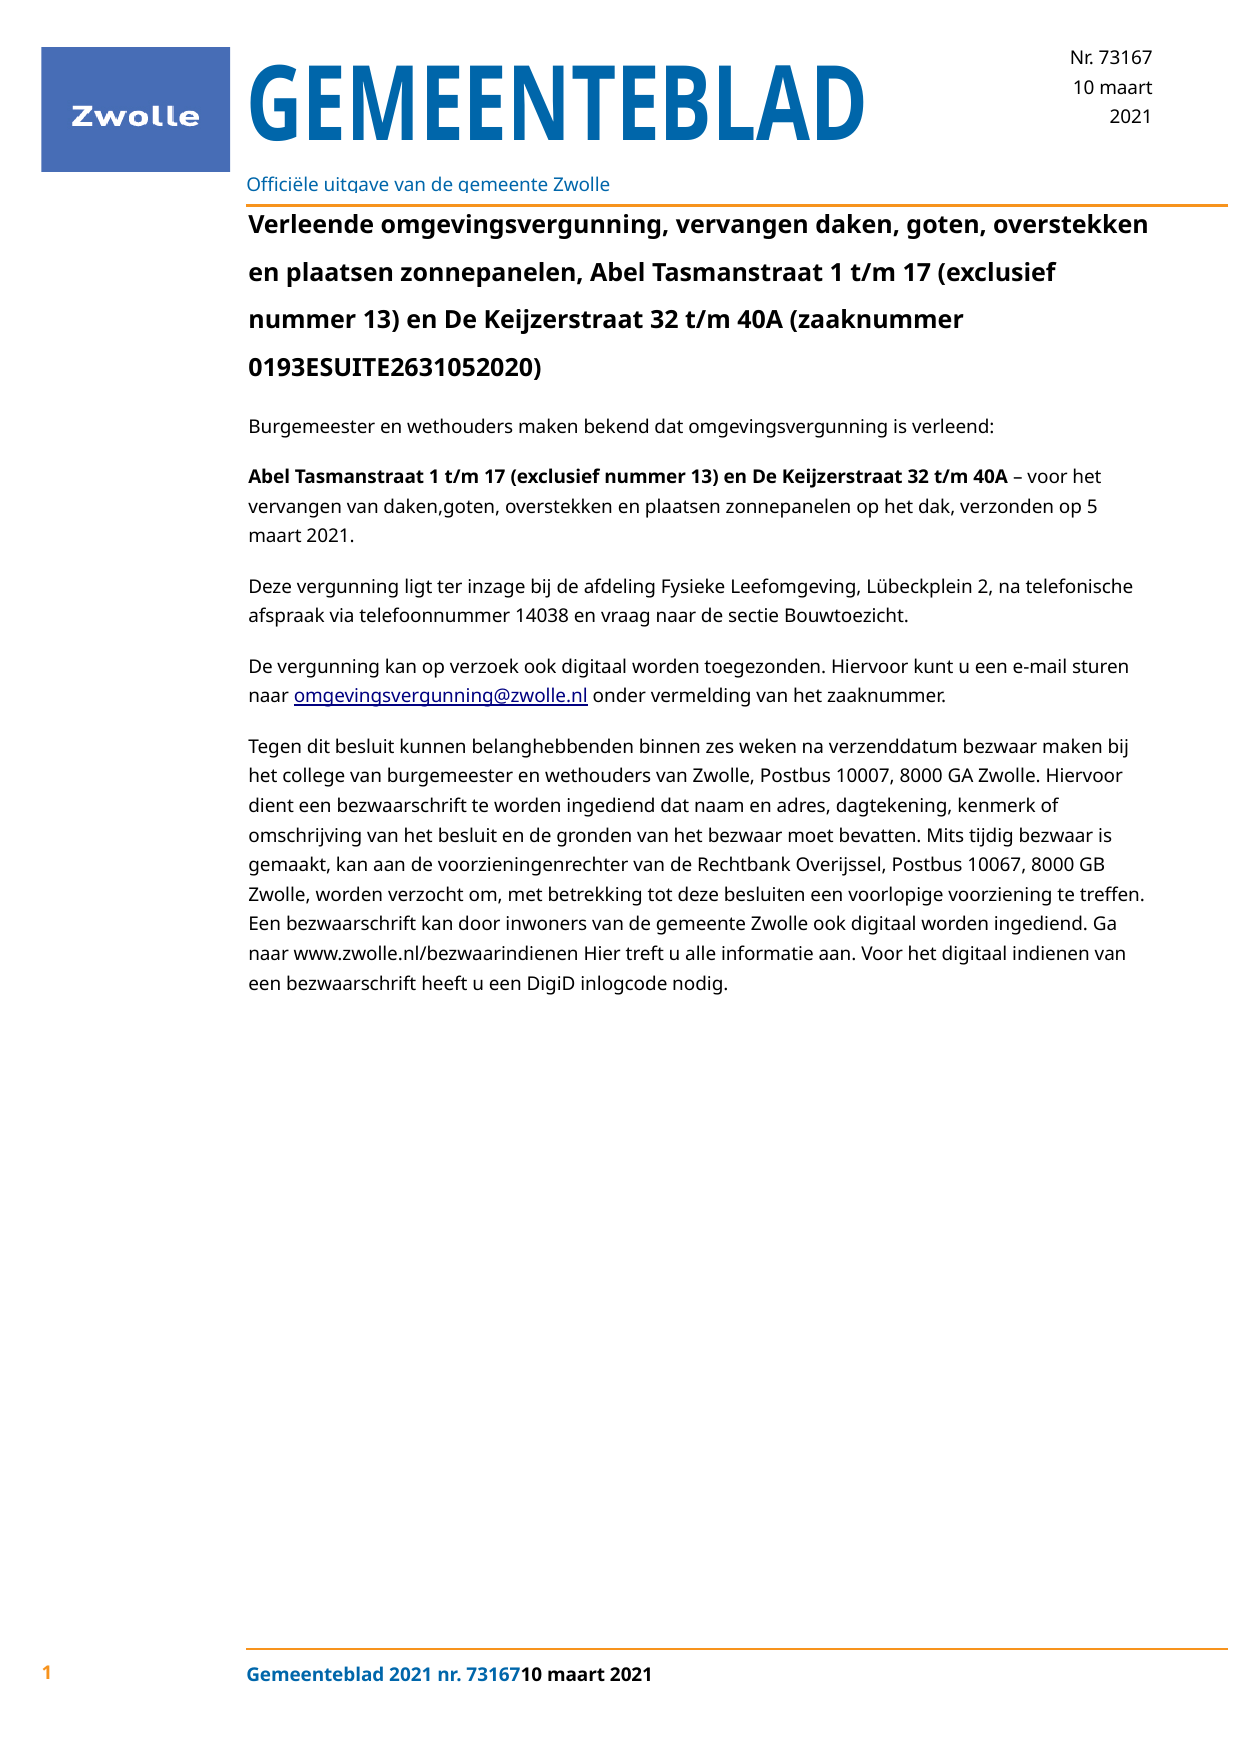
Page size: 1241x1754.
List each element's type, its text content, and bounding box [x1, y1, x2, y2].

text Verleende omgevingsvergunning, vervangen daken, goten, overstekken en plaatsen zonnepanelen, Abel Tasmanstraat 1 t/m 17 (exclusief nummer 13) en De Keijzerstraat 32 t/m 40A (zaaknummer 0193ESUITE2631052020) [248, 207, 1152, 384]
text Deze vergunning ligt ter inzage bij de afdeling Fysieke Leefomgeving, Lübeckplein 2, na telefonische afspraak via telefoonnummer 14038 en vraag naar de sectie Bouwtoezicht. [248, 573, 1152, 628]
text Abel Tasmanstraat 1 t/m 17 (exclusief nummer 13) en De Keijzerstraat 32 t/m 40A – voor het vervangen van daken,goten, overstekken en plaatsen zonnepanelen op het dak, verzonden op 5 maart 2021. [248, 463, 1152, 548]
picture [41, 47, 231, 172]
text De vergunning kan op verzoek ook digitaal worden toegezonden. Hiervoor kunt u een e-mail sturen naar omgevingsvergunning@zwolle.nl onder vermelding van het zaaknummer. [248, 653, 1152, 708]
text Tegen dit besluit kunnen belanghebbenden binnen zes weken na verzenddatum bezwaar maken bij het college van burgemeester en wethouders van Zwolle, Postbus 10007, 8000 GA Zwolle. Hiervoor dient een bezwaarschrift te worden ingediend dat naam en adres, dagtekening, kenmerk of omschrijving van het besluit en de gronden van het bezwaar moet bevatten. Mits tijdig bezwaar is gemaakt, kan aan de voorzieningenrechter van de Rechtbank Overijssel, Postbus 10067, 8000 GB Zwolle, worden verzocht om, met betrekking tot deze besluiten een voorlopige voorziening te treffen. Een bezwaarschrift kan door inwoners van de gemeente Zwolle ook digitaal worden ingediend. Ga naar www.zwolle.nl/bezwaarindienen Hier treft u alle informatie aan. Voor het digitaal indienen van een bezwaarschrift heeft u een DigiD inlogcode nodig. [248, 733, 1152, 996]
text Burgemeester en wethouders maken bekend dat omgevingsvergunning is verleend: [248, 413, 1152, 439]
